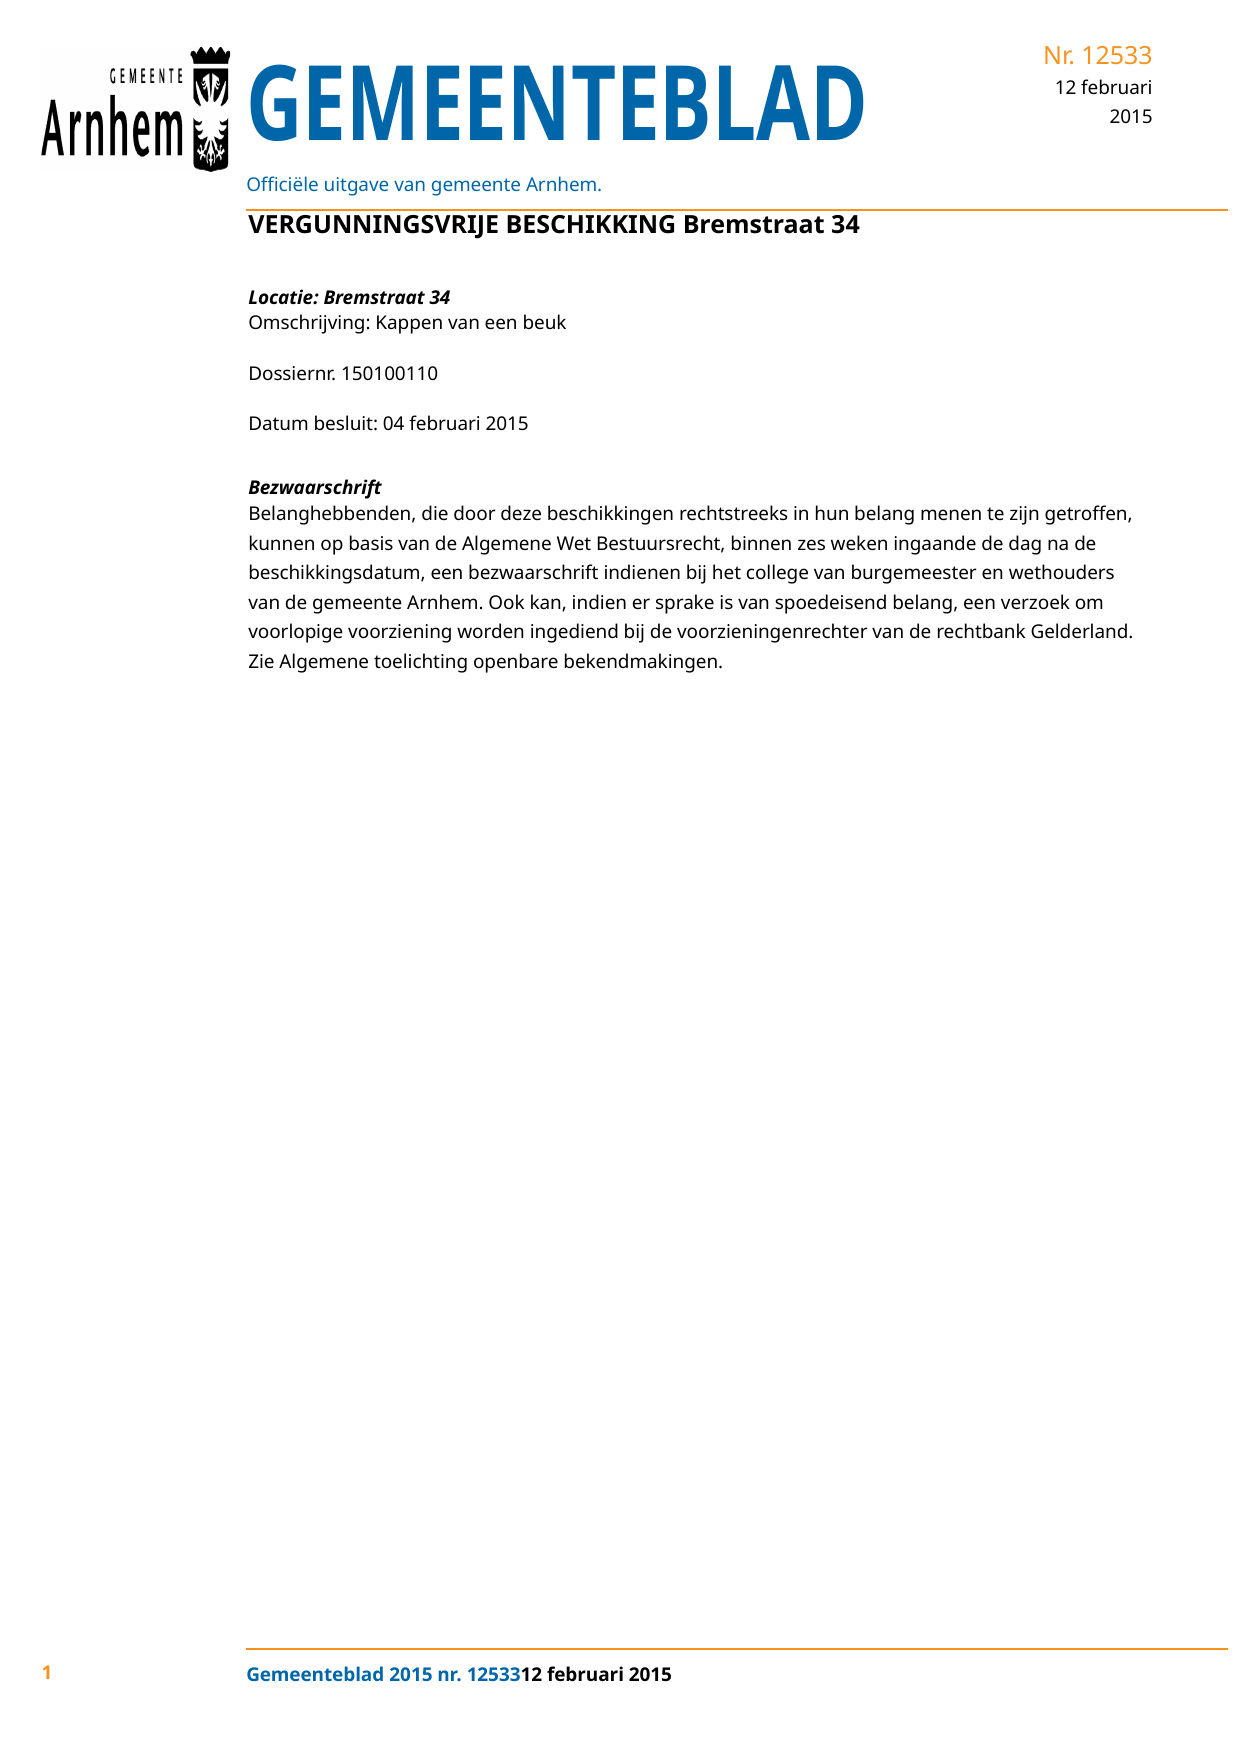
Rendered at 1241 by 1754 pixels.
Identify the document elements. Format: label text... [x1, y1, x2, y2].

text Datum besluit: 04 februari 2015 [248, 410, 1152, 436]
text Dossiernr. 150100110 [248, 360, 1152, 386]
text Belanghebbenden, die door deze beschikkingen rechtstreeks in hun belang menen te zijn getroffen, kunnen op basis van de Algemene Wet Bestuursrecht, binnen zes weken ingaande de dag na de beschikkingsdatum, een bezwaarschrift indienen bij het college van burgemeester en wethouders van de gemeente Arnhem. Ook kan, indien er sprake is van spoedeisend belang, een verzoek om voorlopige voorziening worden ingediend bij de voorzieningenrechter van de rechtbank Gelderland. Zie Algemene toelichting openbare bekendmakingen. [248, 500, 1152, 674]
text Locatie: Bremstraat 34 [248, 284, 1152, 309]
text VERGUNNINGSVRIJE BESCHIKKING Bremstraat 34 [248, 211, 1152, 241]
text Omschrijving: Kappen van een beuk [248, 309, 1152, 335]
picture [41, 47, 231, 172]
text Bezwaarschrift [248, 474, 1152, 500]
